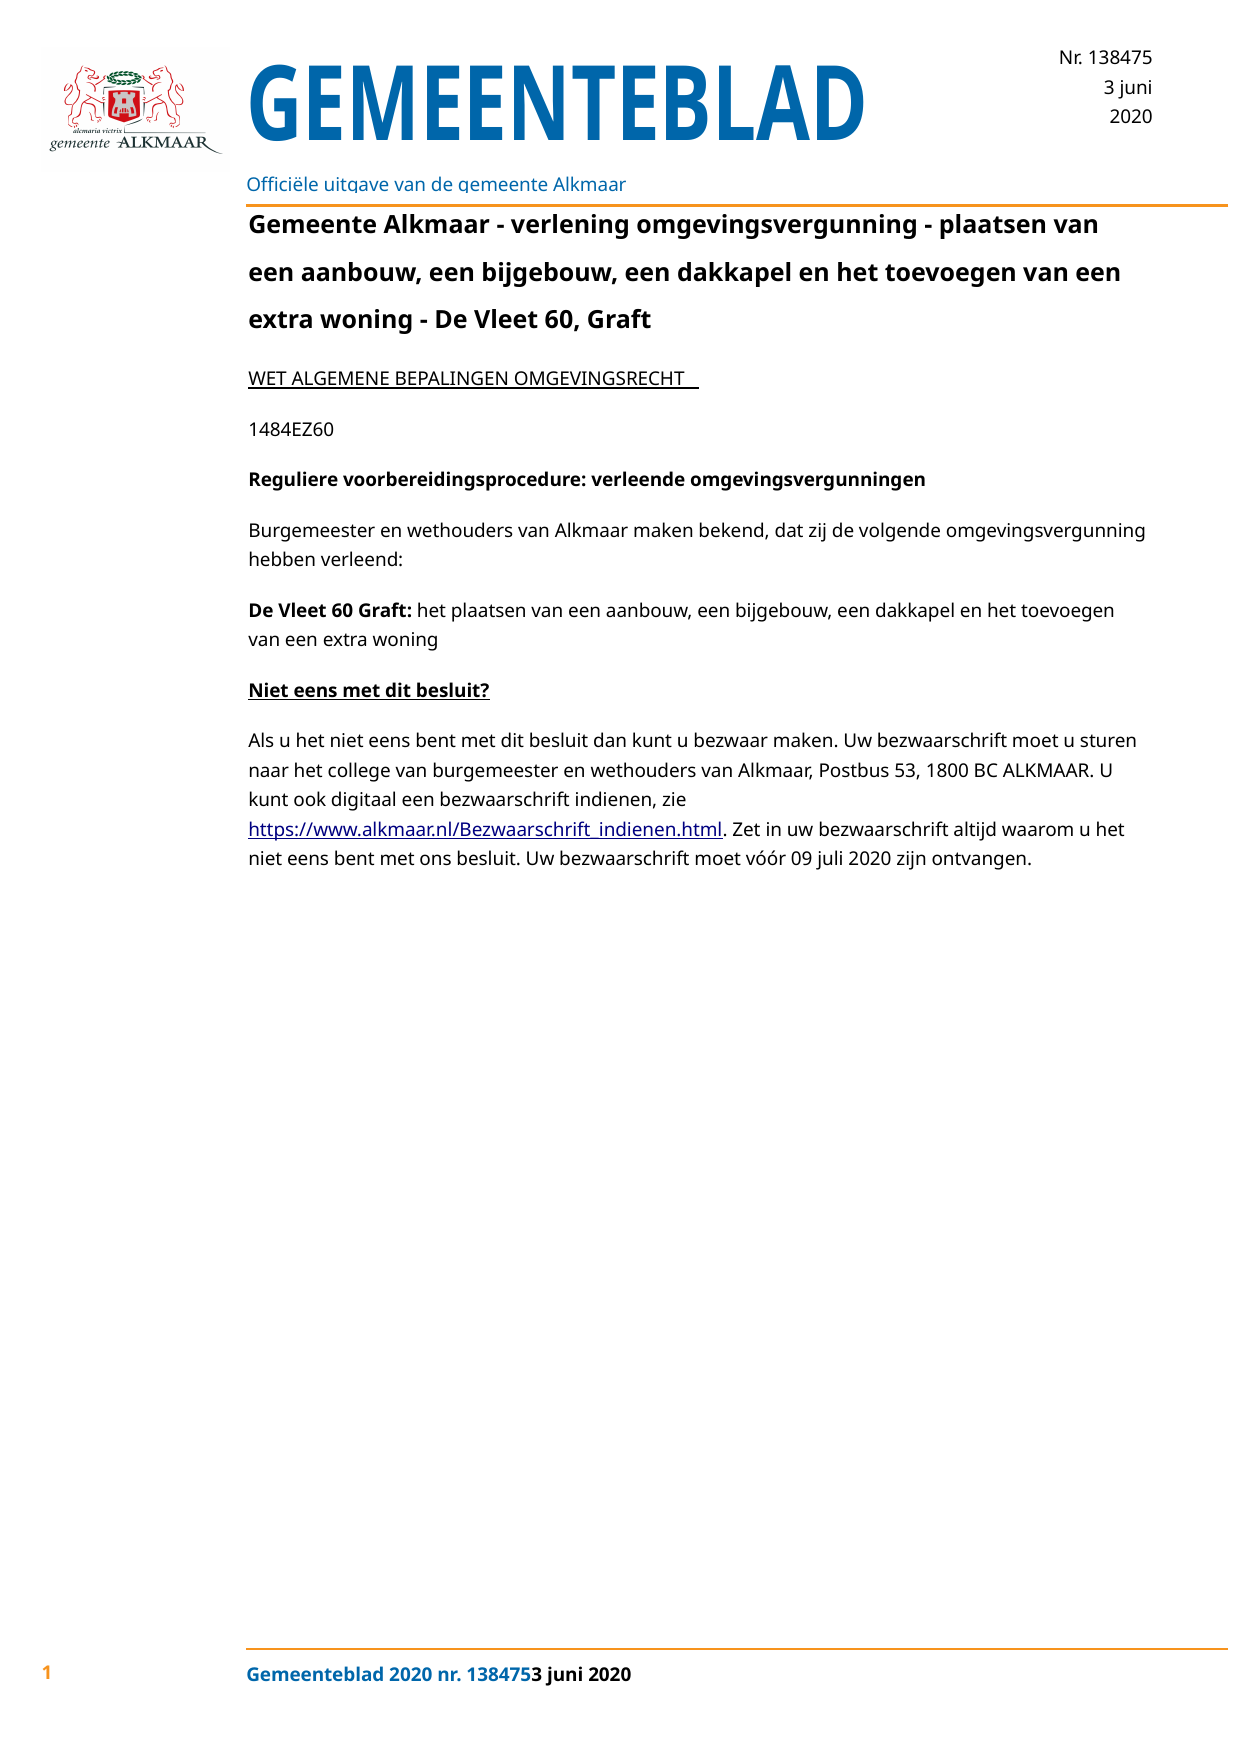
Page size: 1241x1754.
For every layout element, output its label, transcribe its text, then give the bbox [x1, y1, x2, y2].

text Burgemeester en wethouders van Alkmaar maken bekend, dat zij de volgende omgevingsvergunning hebben verleend: [248, 517, 1152, 572]
text Niet eens met dit besluit? [248, 677, 1152, 702]
text Reguliere voorbereidingsprocedure: verleende omgevingsvergunningen [248, 466, 1152, 492]
text WET ALGEMENE BEPALINGEN OMGEVINGSRECHT [248, 366, 1152, 391]
text Gemeente Alkmaar - verlening omgevingsvergunning - plaatsen van een aanbouw, een bijgebouw, een dakkapel en het toevoegen van een extra woning - De Vleet 60, Graft [248, 207, 1152, 336]
text De Vleet 60 Graft: het plaatsen van een aanbouw, een bijgebouw, een dakkapel en het toevoegen van een extra woning [248, 597, 1152, 652]
text 1484EZ60 [248, 416, 1152, 442]
picture [41, 47, 231, 172]
text Als u het niet eens bent met dit besluit dan kunt u bezwaar maken. Uw bezwaarschrift moet u sturen naar het college van burgemeester en wethouders van Alkmaar, Postbus 53, 1800 BC ALKMAAR. U kunt ook digitaal een bezwaarschrift indienen, zie https://www.alkmaar.nl/Bezwaarschrift_indienen.html. Zet in uw bezwaarschrift altijd waarom u het niet eens bent met ons besluit. Uw bezwaarschrift moet vóór 09 juli 2020 zijn ontvangen. [248, 727, 1152, 871]
